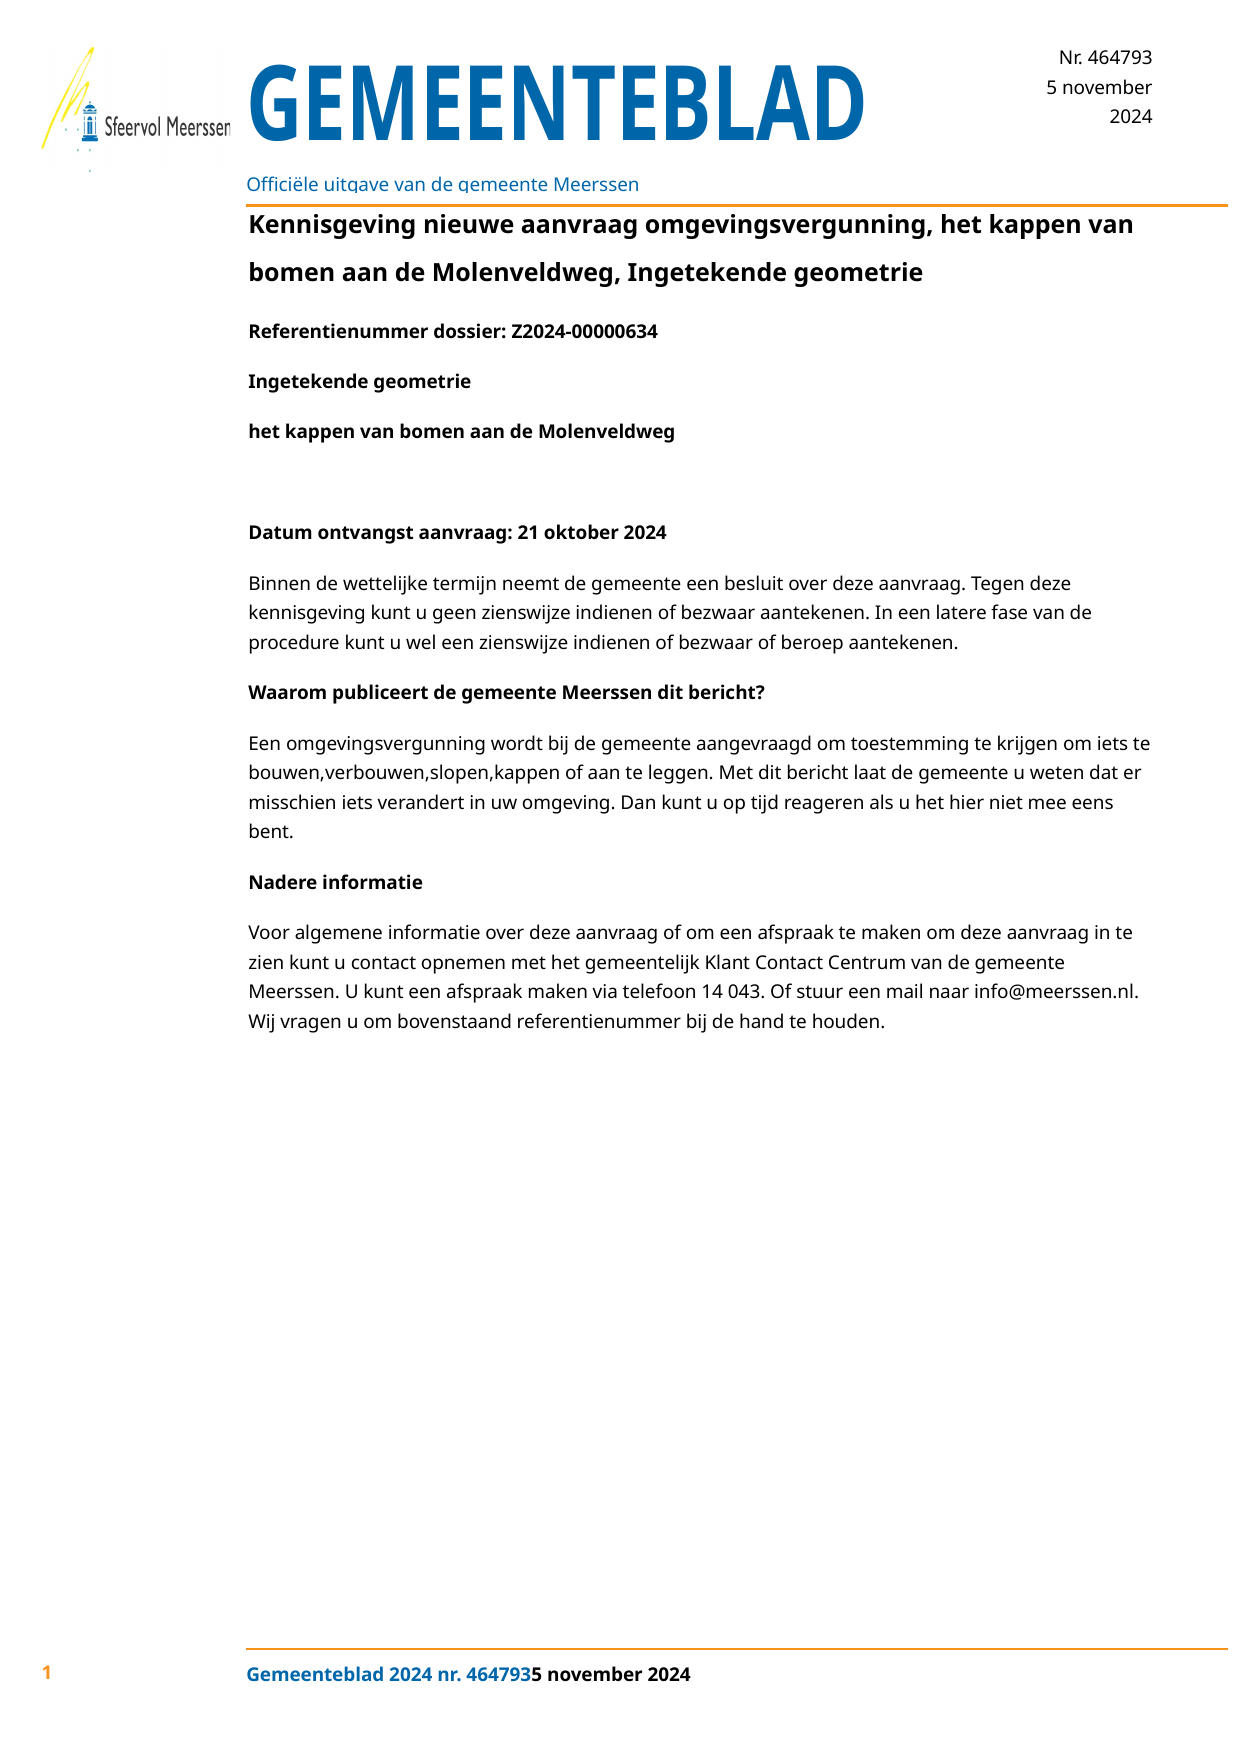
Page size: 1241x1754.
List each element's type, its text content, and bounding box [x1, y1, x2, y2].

text het kappen van bomen aan de Molenveldweg [248, 419, 1152, 444]
text Binnen de wettelijke termijn neemt de gemeente een besluit over deze aanvraag. Tegen deze kennisgeving kunt u geen zienswijze indienen of bezwaar aantekenen. In een latere fase van de procedure kunt u wel een zienswijze indienen of bezwaar of beroep aantekenen. [248, 570, 1152, 655]
text Datum ontvangst aanvraag: 21 oktober 2024 [248, 519, 1152, 545]
picture [41, 47, 231, 172]
text Referentienummer dossier: Z2024-00000634 [248, 318, 1152, 344]
text Kennisgeving nieuwe aanvraag omgevingsvergunning, het kappen van bomen aan de Molenveldweg, Ingetekende geometrie [248, 207, 1152, 288]
text Voor algemene informatie over deze aanvraag of om een afspraak te maken om deze aanvraag in te zien kunt u contact opnemen met het gemeentelijk Klant Contact Centrum van de gemeente Meerssen. U kunt een afspraak maken via telefoon 14 043. Of stuur een mail naar info@meerssen.nl. Wij vragen u om bovenstaand referentienummer bij de hand te houden. [248, 919, 1152, 1034]
text Nadere informatie [248, 869, 1152, 895]
text Ingetekende geometrie [248, 368, 1152, 394]
text Waarom publiceert de gemeente Meerssen dit bericht? [248, 679, 1152, 705]
text Een omgevingsvergunning wordt bij de gemeente aangevraagd om toestemming te krijgen om iets te bouwen,verbouwen,slopen,kappen of aan te leggen. Met dit bericht laat de gemeente u weten dat er misschien iets verandert in uw omgeving. Dan kunt u op tijd reageren als u het hier niet mee eens bent. [248, 730, 1152, 844]
